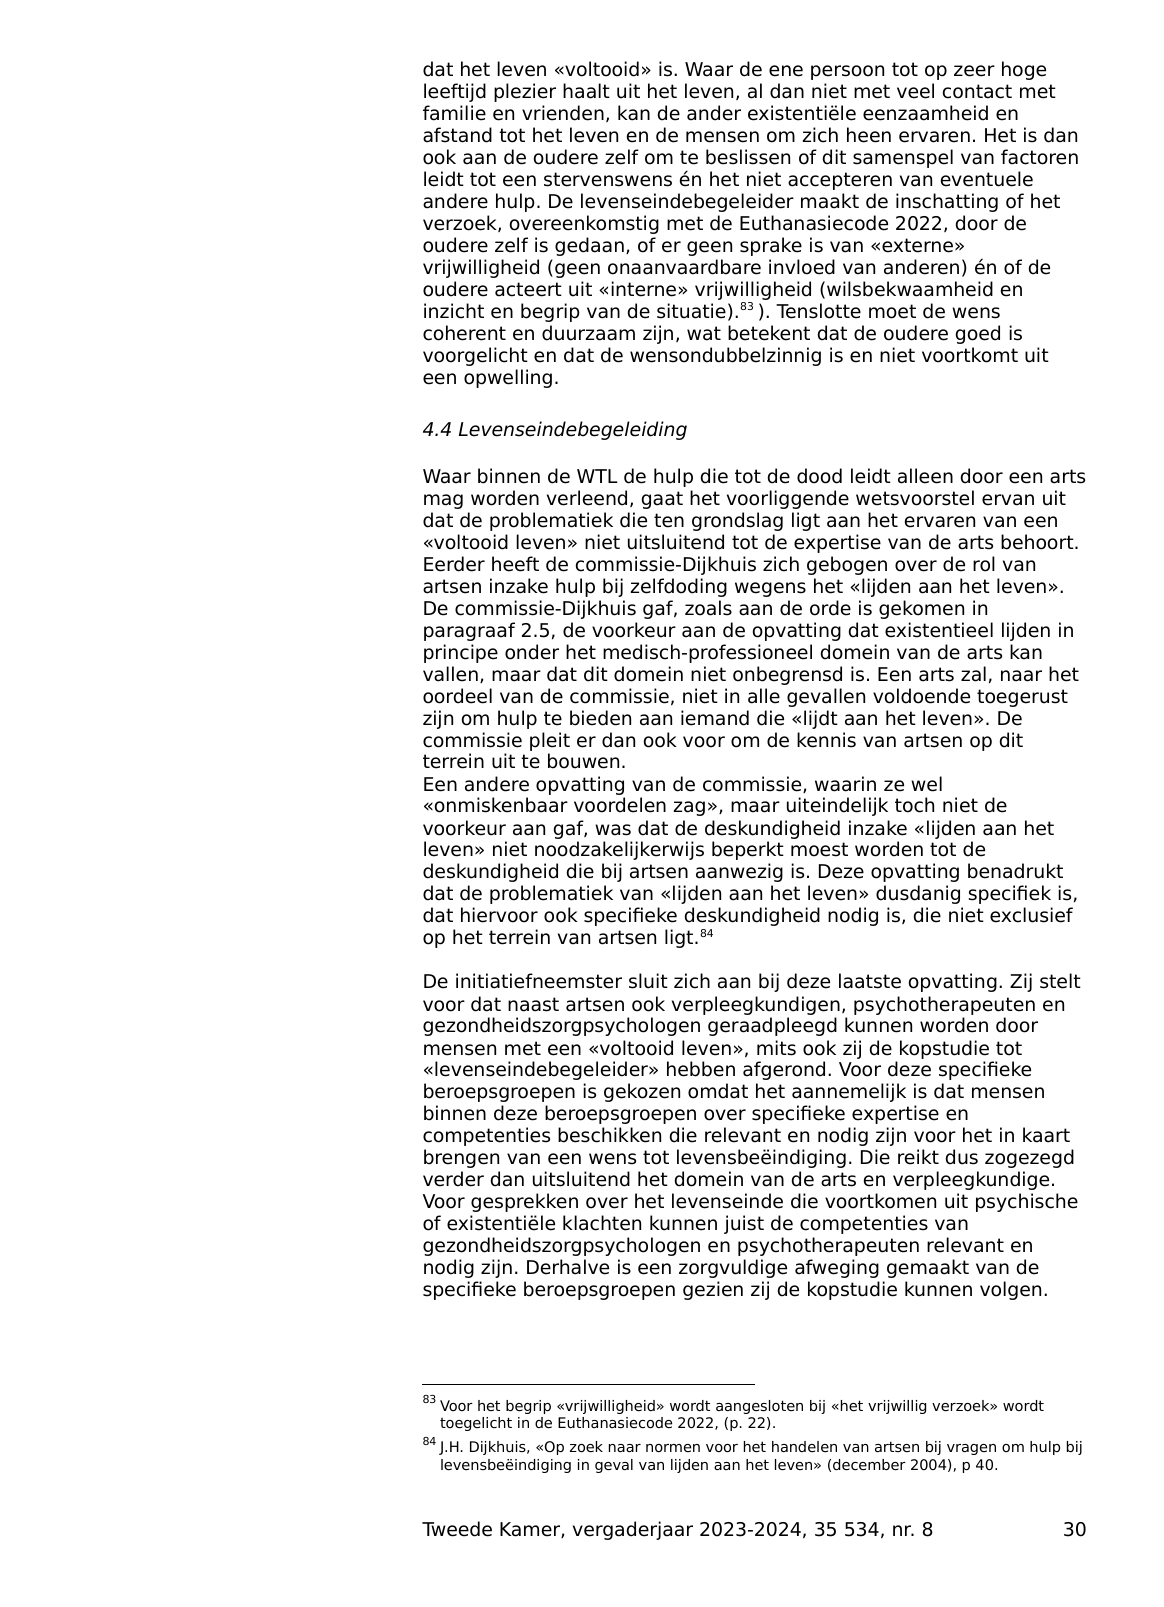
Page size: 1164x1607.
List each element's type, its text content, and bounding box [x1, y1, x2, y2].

subtitle 4.4 Levenseindebegeleiding [422, 419, 1087, 441]
text Waar binnen de WTL de hulp die tot de dood leidt alleen door een arts mag worden verleend, gaat het voorliggende wetsvoorstel ervan uit dat de problematiek die ten grondslag ligt aan het ervaren van een «voltooid leven» niet uitsluitend tot de expertise van de arts behoort. Eerder heeft de commissie-Dijkhuis zich gebogen over de rol van artsen inzake hulp bij zelfdoding wegens het «lijden aan het leven». De commissie-Dijkhuis gaf, zoals aan de orde is gekomen in paragraaf 2.5, de voorkeur aan de opvatting dat existentieel lijden in principe onder het medisch-professioneel domein van de arts kan vallen, maar dat dit domein niet onbegrensd is. Een arts zal, naar het oordeel van de commissie, niet in alle gevallen voldoende toegerust zijn om hulp te bieden aan iemand die «lijdt aan het leven». De commissie pleit er dan ook voor om de kennis van artsen op dit terrein uit te bouwen. [422, 466, 1087, 773]
text Voor het begrip «vrijwilligheid» wordt aangesloten bij «het vrijwillig verzoek» wordt toegelicht in de Euthanasiecode 2022, (p. 22). [422, 1393, 1087, 1432]
text Een andere opvatting van de commissie, waarin ze wel «onmiskenbaar voordelen zag», maar uiteindelijk toch niet de voorkeur aan gaf, was dat de deskundigheid inzake «lijden aan het leven» niet noodzakelijkerwijs beperkt moest worden tot de deskundigheid die bij artsen aanwezig is. Deze opvatting benadrukt dat de problematiek van «lijden aan het leven» dusdanig specifiek is, dat hiervoor ook specifieke deskundigheid nodig is, die niet exclusief op het terrein van artsen ligt. [422, 773, 1087, 949]
text De initiatiefneemster sluit zich aan bij deze laatste opvatting. Zij stelt voor dat naast artsen ook verpleegkundigen, psychotherapeuten en gezondheidszorgpsychologen geraadpleegd kunnen worden door mensen met een «voltooid leven», mits ook zij de kopstudie tot «levenseindebegeleider» hebben afgerond. Voor deze specifieke beroepsgroepen is gekozen omdat het aannemelijk is dat mensen binnen deze beroepsgroepen over specifieke expertise en competenties beschikken die relevant en nodig zijn voor het in kaart brengen van een wens tot levensbeëindiging. Die reikt dus zogezegd verder dan uitsluitend het domein van de arts en verpleegkundige. Voor gesprekken over het levenseinde die voortkomen uit psychische of existentiële klachten kunnen juist de competenties van gezondheidszorgpsychologen en psychotherapeuten relevant en nodig zijn. Derhalve is een zorgvuldige afweging gemaakt van de specifieke beroepsgroepen gezien zij de kopstudie kunnen volgen. [422, 971, 1087, 1301]
text J.H. Dijkhuis, «Op zoek naar normen voor het handelen van artsen bij vragen om hulp bij levensbeëindiging in geval van lijden aan het leven» (december 2004), p 40. [422, 1435, 1087, 1474]
text dat het leven «voltooid» is. Waar de ene persoon tot op zeer hoge leeftijd plezier haalt uit het leven, al dan niet met veel contact met familie en vrienden, kan de ander existentiële eenzaamheid en afstand tot het leven en de mensen om zich heen ervaren. Het is dan ook aan de oudere zelf om te beslissen of dit samenspel van factoren leidt tot een stervenswens én het niet accepteren van eventuele andere hulp. De levenseindebegeleider maakt de inschatting of het verzoek, overeenkomstig met de Euthanasiecode 2022, door de oudere zelf is gedaan, of er geen sprake is van «externe» vrijwilligheid (geen onaanvaardbare invloed van anderen) én of de oudere acteert uit «interne» vrijwilligheid (wilsbekwaamheid en inzicht en begrip van de situatie).). Tenslotte moet de wens coherent en duurzaam zijn, wat betekent dat de oudere goed is voorgelicht en dat de wensondubbelzinnig is en niet voortkomt uit een opwelling. [422, 59, 1087, 389]
